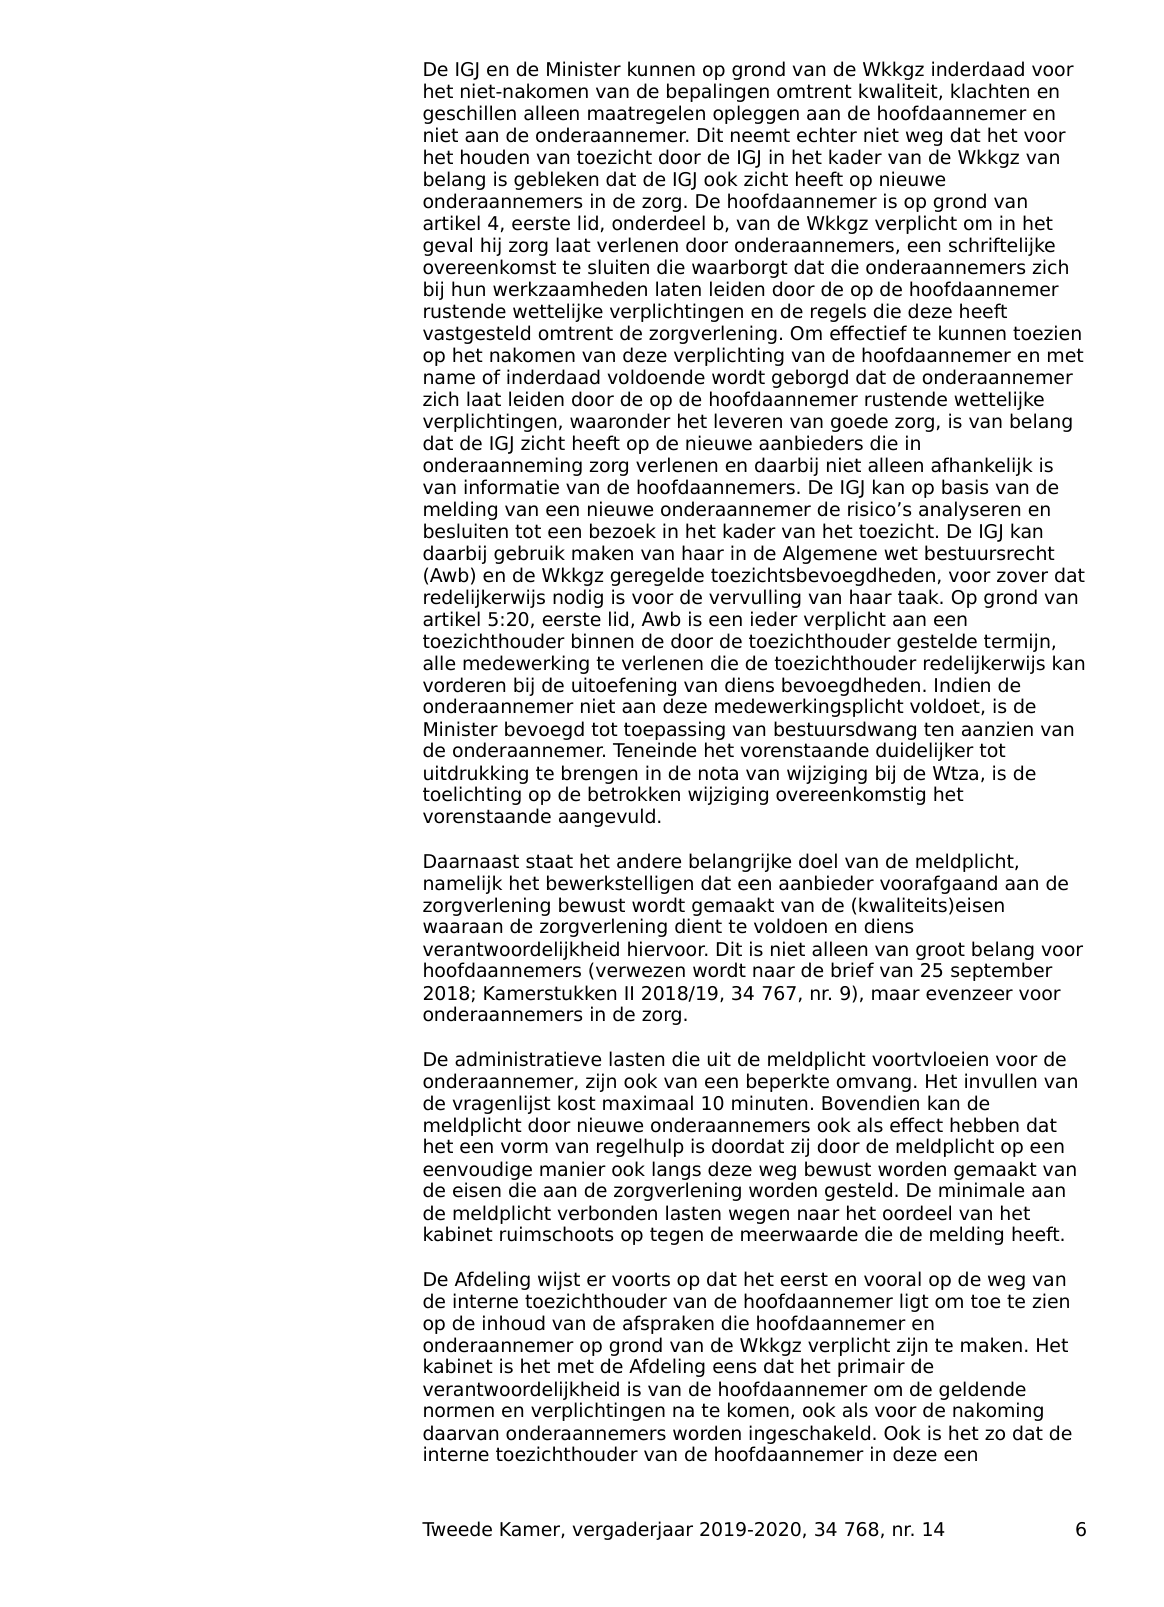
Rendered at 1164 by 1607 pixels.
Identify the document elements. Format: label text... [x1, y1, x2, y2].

text De IGJ en de Minister kunnen op grond van de Wkkgz inderdaad voor het niet-nakomen van de bepalingen omtrent kwaliteit, klachten en geschillen alleen maatregelen opleggen aan de hoofdaannemer en niet aan de onderaannemer. Dit neemt echter niet weg dat het voor het houden van toezicht door de IGJ in het kader van de Wkkgz van belang is gebleken dat de IGJ ook zicht heeft op nieuwe onderaannemers in de zorg. De hoofdaannemer is op grond van artikel 4, eerste lid, onderdeel b, van de Wkkgz verplicht om in het geval hij zorg laat verlenen door onderaannemers, een schriftelijke overeenkomst te sluiten die waarborgt dat die onderaannemers zich bij hun werkzaamheden laten leiden door de op de hoofdaannemer rustende wettelijke verplichtingen en de regels die deze heeft vastgesteld omtrent de zorgverlening. Om effectief te kunnen toezien op het nakomen van deze verplichting van de hoofdaannemer en met name of inderdaad voldoende wordt geborgd dat de onderaannemer zich laat leiden door de op de hoofdaannemer rustende wettelijke verplichtingen, waaronder het leveren van goede zorg, is van belang dat de IGJ zicht heeft op de nieuwe aanbieders die in onderaanneming zorg verlenen en daarbij niet alleen afhankelijk is van informatie van de hoofdaannemers. De IGJ kan op basis van de melding van een nieuwe onderaannemer de risico’s analyseren en besluiten tot een bezoek in het kader van het toezicht. De IGJ kan daarbij gebruik maken van haar in de Algemene wet bestuursrecht (Awb) en de Wkkgz geregelde toezichtsbevoegdheden, voor zover dat redelijkerwijs nodig is voor de vervulling van haar taak. Op grond van artikel 5:20, eerste lid, Awb is een ieder verplicht aan een toezichthouder binnen de door de toezichthouder gestelde termijn, alle medewerking te verlenen die de toezichthouder redelijkerwijs kan vorderen bij de uitoefening van diens bevoegdheden. Indien de onderaannemer niet aan deze medewerkingsplicht voldoet, is de Minister bevoegd tot toepassing van bestuursdwang ten aanzien van de onderaannemer. Teneinde het vorenstaande duidelijker tot uitdrukking te brengen in de nota van wijziging bij de Wtza, is de toelichting op de betrokken wijziging overeenkomstig het vorenstaande aangevuld. [422, 59, 1087, 828]
text De Afdeling wijst er voorts op dat het eerst en vooral op de weg van de interne toezichthouder van de hoofdaannemer ligt om toe te zien op de inhoud van de afspraken die hoofdaannemer en onderaannemer op grond van de Wkkgz verplicht zijn te maken. Het kabinet is het met de Afdeling eens dat het primair de verantwoordelijkheid is van de hoofdaannemer om de geldende normen en verplichtingen na te komen, ook als voor de nakoming daarvan onderaannemers worden ingeschakeld. Ook is het zo dat de interne toezichthouder van de hoofdaannemer in deze een [422, 1268, 1087, 1466]
text Daarnaast staat het andere belangrijke doel van de meldplicht, namelijk het bewerkstelligen dat een aanbieder voorafgaand aan de zorgverlening bewust wordt gemaakt van de (kwaliteits)eisen waaraan de zorgverlening dient te voldoen en diens verantwoordelijkheid hiervoor. Dit is niet alleen van groot belang voor hoofdaannemers (verwezen wordt naar de brief van 25 september 2018; Kamerstukken II 2018/19, 34 767, nr. 9), maar evenzeer voor onderaannemers in de zorg. [422, 851, 1087, 1026]
text De administratieve lasten die uit de meldplicht voortvloeien voor de onderaannemer, zijn ook van een beperkte omvang. Het invullen van de vragenlijst kost maximaal 10 minuten. Bovendien kan de meldplicht door nieuwe onderaannemers ook als effect hebben dat het een vorm van regelhulp is doordat zij door de meldplicht op een eenvoudige manier ook langs deze weg bewust worden gemaakt van de eisen die aan de zorgverlening worden gesteld. De minimale aan de meldplicht verbonden lasten wegen naar het oordeel van het kabinet ruimschoots op tegen de meerwaarde die de melding heeft. [422, 1048, 1087, 1246]
